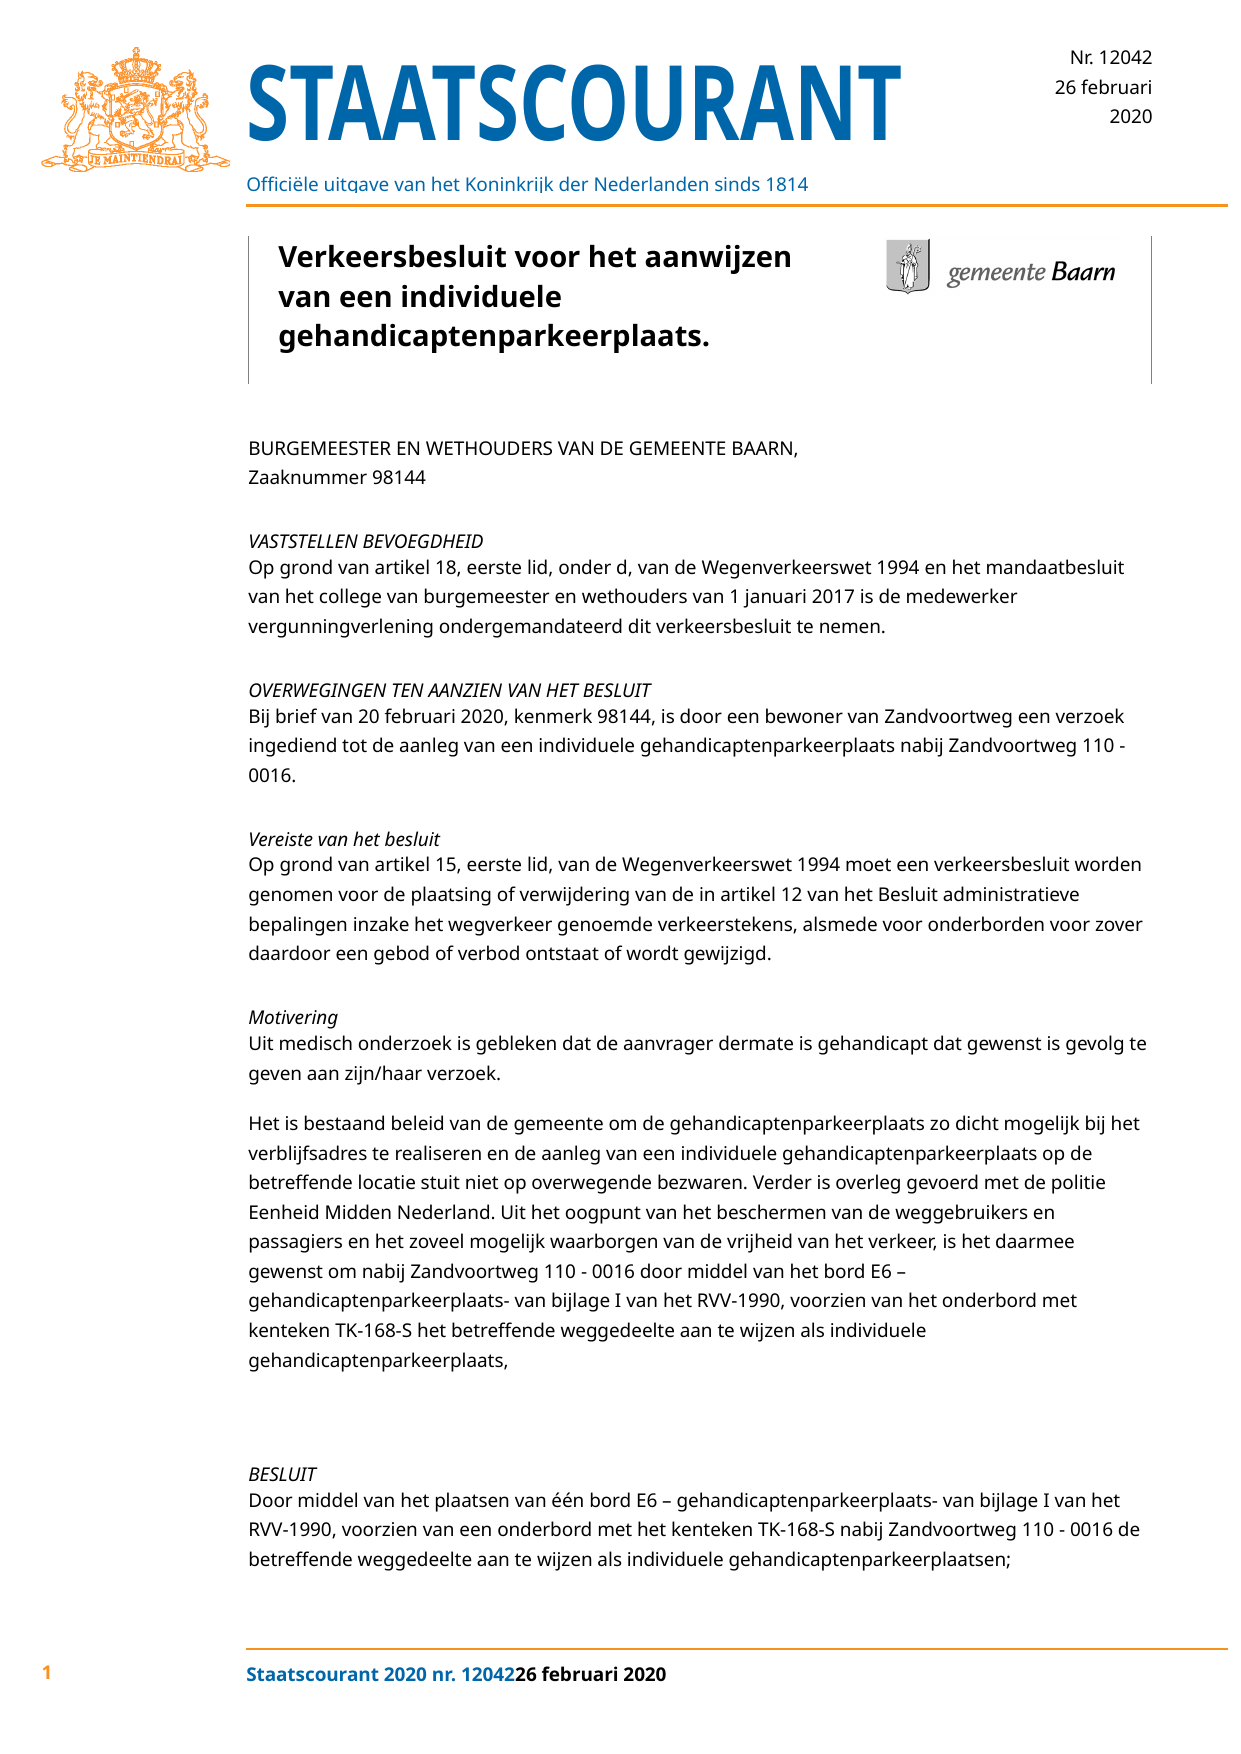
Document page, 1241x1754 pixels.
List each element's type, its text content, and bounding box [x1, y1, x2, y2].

text Op grond van artikel 18, eerste lid, onder d, van de Wegenverkeerswet 1994 en het mandaatbesluit van het college van burgemeester en wethouders van 1 januari 2017 is de medewerker vergunningverlening ondergemandateerd dit verkeersbesluit te nemen. [248, 554, 1152, 639]
text Vereiste van het besluit [248, 826, 1152, 852]
text Motivering [248, 1004, 1152, 1030]
table_header Verkeersbesluit voor het aanwijzen van een individuele gehandicaptenparkeerplaats. [249, 236, 850, 384]
text Bij brief van 20 februari 2020, kenmerk 98144, is door een bewoner van Zandvoortweg een verzoek ingediend tot de aanleg van een individuele gehandicaptenparkeerplaats nabij Zandvoortweg 110 - 0016. [248, 703, 1152, 788]
text Het is bestaand beleid van de gemeente om de gehandicaptenparkeerplaats zo dicht mogelijk bij het verblijfsadres te realiseren en de aanleg van een individuele gehandicaptenparkeerplaats op de betreffende locatie stuit niet op overwegende bezwaren. Verder is overleg gevoerd met de politie Eenheid Midden Nederland. Uit het oogpunt van het beschermen van de weggebruikers en passagiers en het zoveel mogelijk waarborgen van de vrijheid van het verkeer, is het daarmee gewenst om nabij Zandvoortweg 110 - 0016 door middel van het bord E6 – gehandicaptenparkeerplaats- van bijlage I van het RVV-1990, voorzien van het onderbord met kenteken TK-168-S het betreffende weggedeelte aan te wijzen als individuele gehandicaptenparkeerplaats, [248, 1110, 1152, 1372]
text Door middel van het plaatsen van één bord E6 – gehandicaptenparkeerplaats- van bijlage I van het RVV-1990, voorzien van een onderbord met het kenteken TK-168-S nabij Zandvoortweg 110 - 0016 de betreffende weggedeelte aan te wijzen als individuele gehandicaptenparkeerplaatsen; [248, 1487, 1152, 1572]
text Zaaknummer 98144 [248, 464, 1152, 490]
table_header [850, 236, 1151, 384]
text VASTSTELLEN BEVOEGDHEID [248, 528, 1152, 554]
text OVERWEGINGEN TEN AANZIEN VAN HET BESLUIT [248, 677, 1152, 703]
text BESLUIT [248, 1461, 1152, 1487]
picture [882, 236, 1119, 296]
text Op grond van artikel 15, eerste lid, van de Wegenverkeerswet 1994 moet een verkeersbesluit worden genomen voor de plaatsing of verwijdering van de in artikel 12 van het Besluit administratieve bepalingen inzake het wegverkeer genoemde verkeerstekens, alsmede voor onderborden voor zover daardoor een gebod of verbod ontstaat of wordt gewijzigd. [248, 852, 1152, 966]
picture [41, 47, 231, 172]
text BURGEMEESTER EN WETHOUDERS VAN DE GEMEENTE BAARN, [248, 435, 1152, 460]
text Uit medisch onderzoek is gebleken dat de aanvrager dermate is gehandicapt dat gewenst is gevolg te geven aan zijn/haar verzoek. [248, 1030, 1152, 1085]
